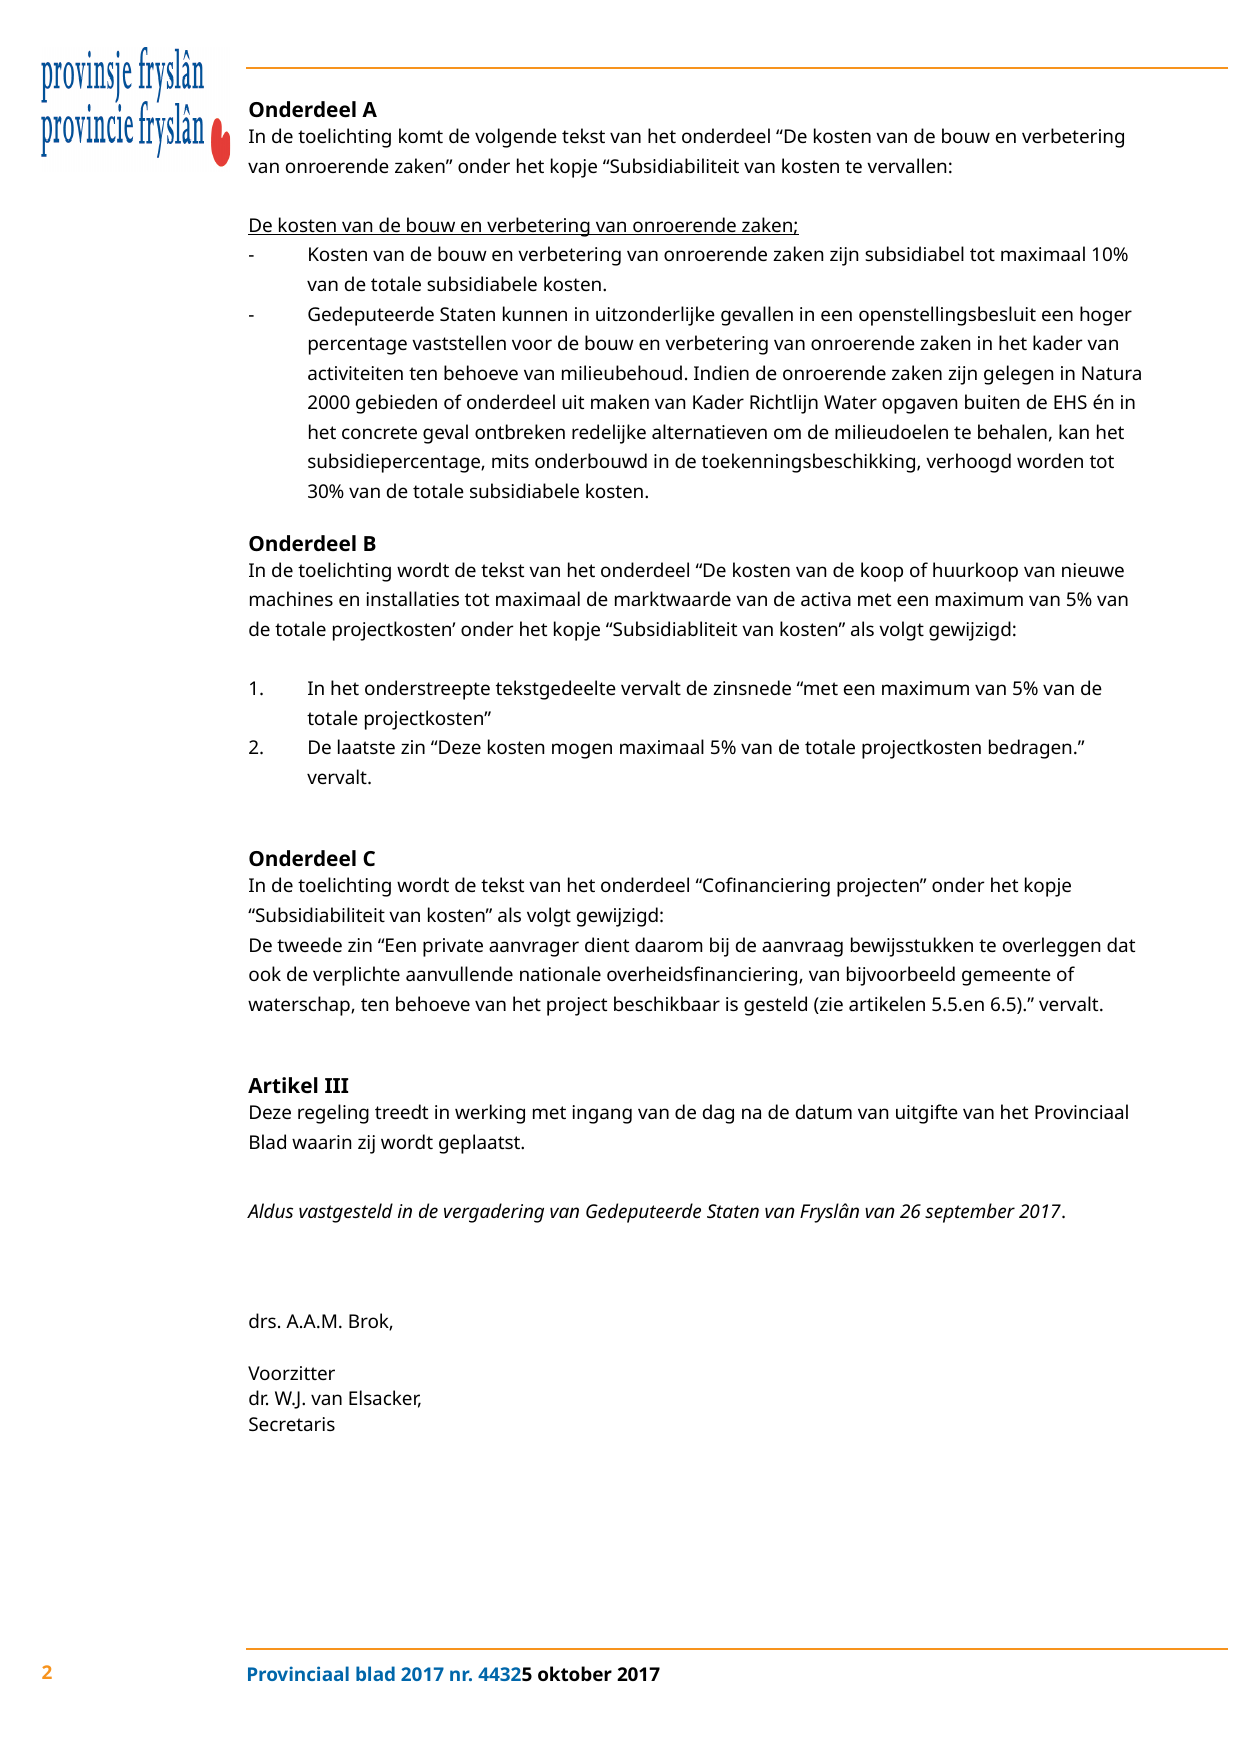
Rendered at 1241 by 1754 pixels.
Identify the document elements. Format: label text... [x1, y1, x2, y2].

list De laatste zin “Deze kosten mogen maximaal 5% van de totale projectkosten bedragen.” vervalt. [248, 734, 1152, 790]
text Onderdeel C [248, 844, 1152, 873]
list Kosten van de bouw en verbetering van onroerende zaken zijn subsidiabel tot maximaal 10% van de totale subsidiabele kosten. [248, 242, 1152, 297]
list In het onderstreepte tekstgedeelte vervalt de zinsnede “met een maximum van 5% van de totale projectkosten” [248, 675, 1152, 731]
text De tweede zin “Een private aanvrager dient daarom bij de aanvraag bewijsstukken te overleggen dat ook de verplichte aanvullende nationale overheidsfinanciering, van bijvoorbeeld gemeente of waterschap, ten behoeve van het project beschikbaar is gesteld (zie artikelen 5.5.en 6.5).” vervalt. [248, 932, 1152, 1017]
text dr. W.J. van Elsacker, [248, 1386, 1152, 1411]
text Deze regeling treedt in werking met ingang van de dag na de datum van uitgifte van het Provinciaal Blad waarin zij wordt geplaatst. [248, 1099, 1152, 1155]
text Onderdeel A [248, 95, 1152, 123]
text In de toelichting wordt de tekst van het onderdeel “Cofinanciering projecten” onder het kopje “Subsidiabiliteit van kosten” als volgt gewijzigd: [248, 873, 1152, 928]
text In de toelichting komt de volgende tekst van het onderdeel “De kosten van de bouw en verbetering van onroerende zaken” onder het kopje “Subsidiabiliteit van kosten te vervallen: [248, 123, 1152, 178]
picture [41, 47, 231, 172]
text In de toelichting wordt de tekst van het onderdeel “De kosten van de koop of huurkoop van nieuwe machines en installaties tot maximaal de marktwaarde van de activa met een maximum van 5% van de totale projectkosten’ onder het kopje “Subsidiabliteit van kosten” als volgt gewijzigd: [248, 557, 1152, 642]
list Gedeputeerde Staten kunnen in uitzonderlijke gevallen in een openstellingsbesluit een hoger percentage vaststellen voor de bouw en verbetering van onroerende zaken in het kader van activiteiten ten behoeve van milieubehoud. Indien de onroerende zaken zijn gelegen in Natura 2000 gebieden of onderdeel uit maken van Kader Richtlijn Water opgaven buiten de EHS én in het concrete geval ontbreken redelijke alternatieven om de milieudoelen te behalen, kan het subsidiepercentage, mits onderbouwd in de toekenningsbeschikking, verhoogd worden tot 30% van de totale subsidiabele kosten. [248, 301, 1152, 504]
text Onderdeel B [248, 529, 1152, 557]
text Secretaris [248, 1411, 1152, 1437]
text De kosten van de bouw en verbetering van onroerende zaken; [248, 212, 1152, 238]
text Aldus vastgesteld in de vergadering van Gedeputeerde Staten van Fryslân van 26 september 2017. [248, 1198, 1152, 1223]
text Artikel III [248, 1071, 1152, 1099]
text Voorzitter [248, 1360, 1152, 1386]
text drs. A.A.M. Brok, [248, 1308, 1152, 1334]
